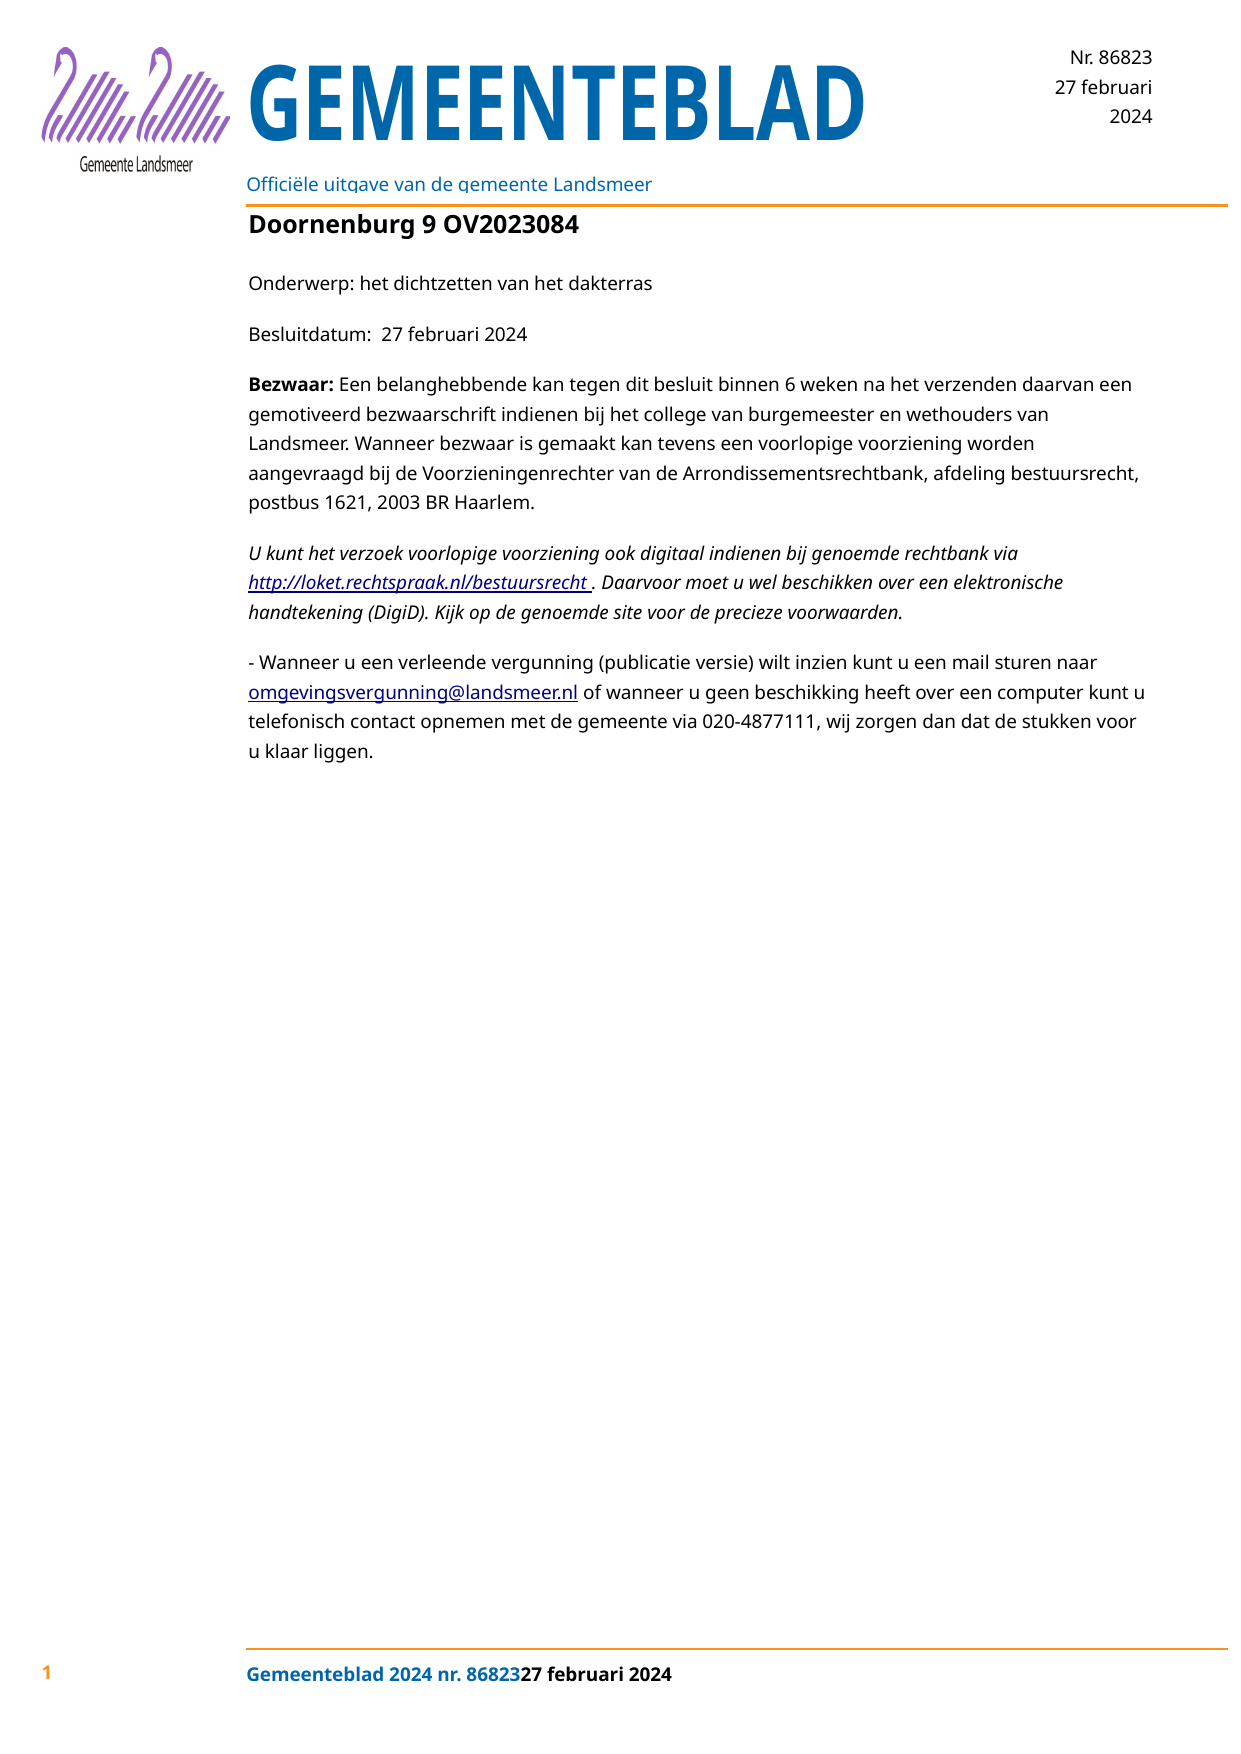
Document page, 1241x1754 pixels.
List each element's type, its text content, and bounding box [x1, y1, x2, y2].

text Onderwerp: het dichtzetten van het dakterras [248, 270, 1152, 296]
text Bezwaar: Een belanghebbende kan tegen dit besluit binnen 6 weken na het verzenden daarvan een gemotiveerd bezwaarschrift indienen bij het college van burgemeester en wethouders van Landsmeer. Wanneer bezwaar is gemaakt kan tevens een voorlopige voorziening worden aangevraagd bij de Voorzieningenrechter van de Arrondissementsrechtbank, afdeling bestuursrecht, postbus 1621, 2003 BR Haarlem. [248, 371, 1152, 515]
text - Wanneer u een verleende vergunning (publicatie versie) wilt inzien kunt u een mail sturen naar omgevingsvergunning@landsmeer.nl of wanneer u geen beschikking heeft over een computer kunt u telefonisch contact opnemen met de gemeente via 020-4877111, wij zorgen dan dat de stukken voor u klaar liggen. [248, 649, 1152, 764]
text U kunt het verzoek voorlopige voorziening ook digitaal indienen bij genoemde rechtbank via http://loket.rechtspraak.nl/bestuursrecht . Daarvoor moet u wel beschikken over een elektronische handtekening (DigiD). Kijk op de genoemde site voor de precieze voorwaarden. [248, 540, 1152, 625]
picture [41, 47, 231, 172]
text Besluitdatum: 27 februari 2024 [248, 321, 1152, 346]
text Doornenburg 9 OV2023084 [248, 207, 1152, 241]
